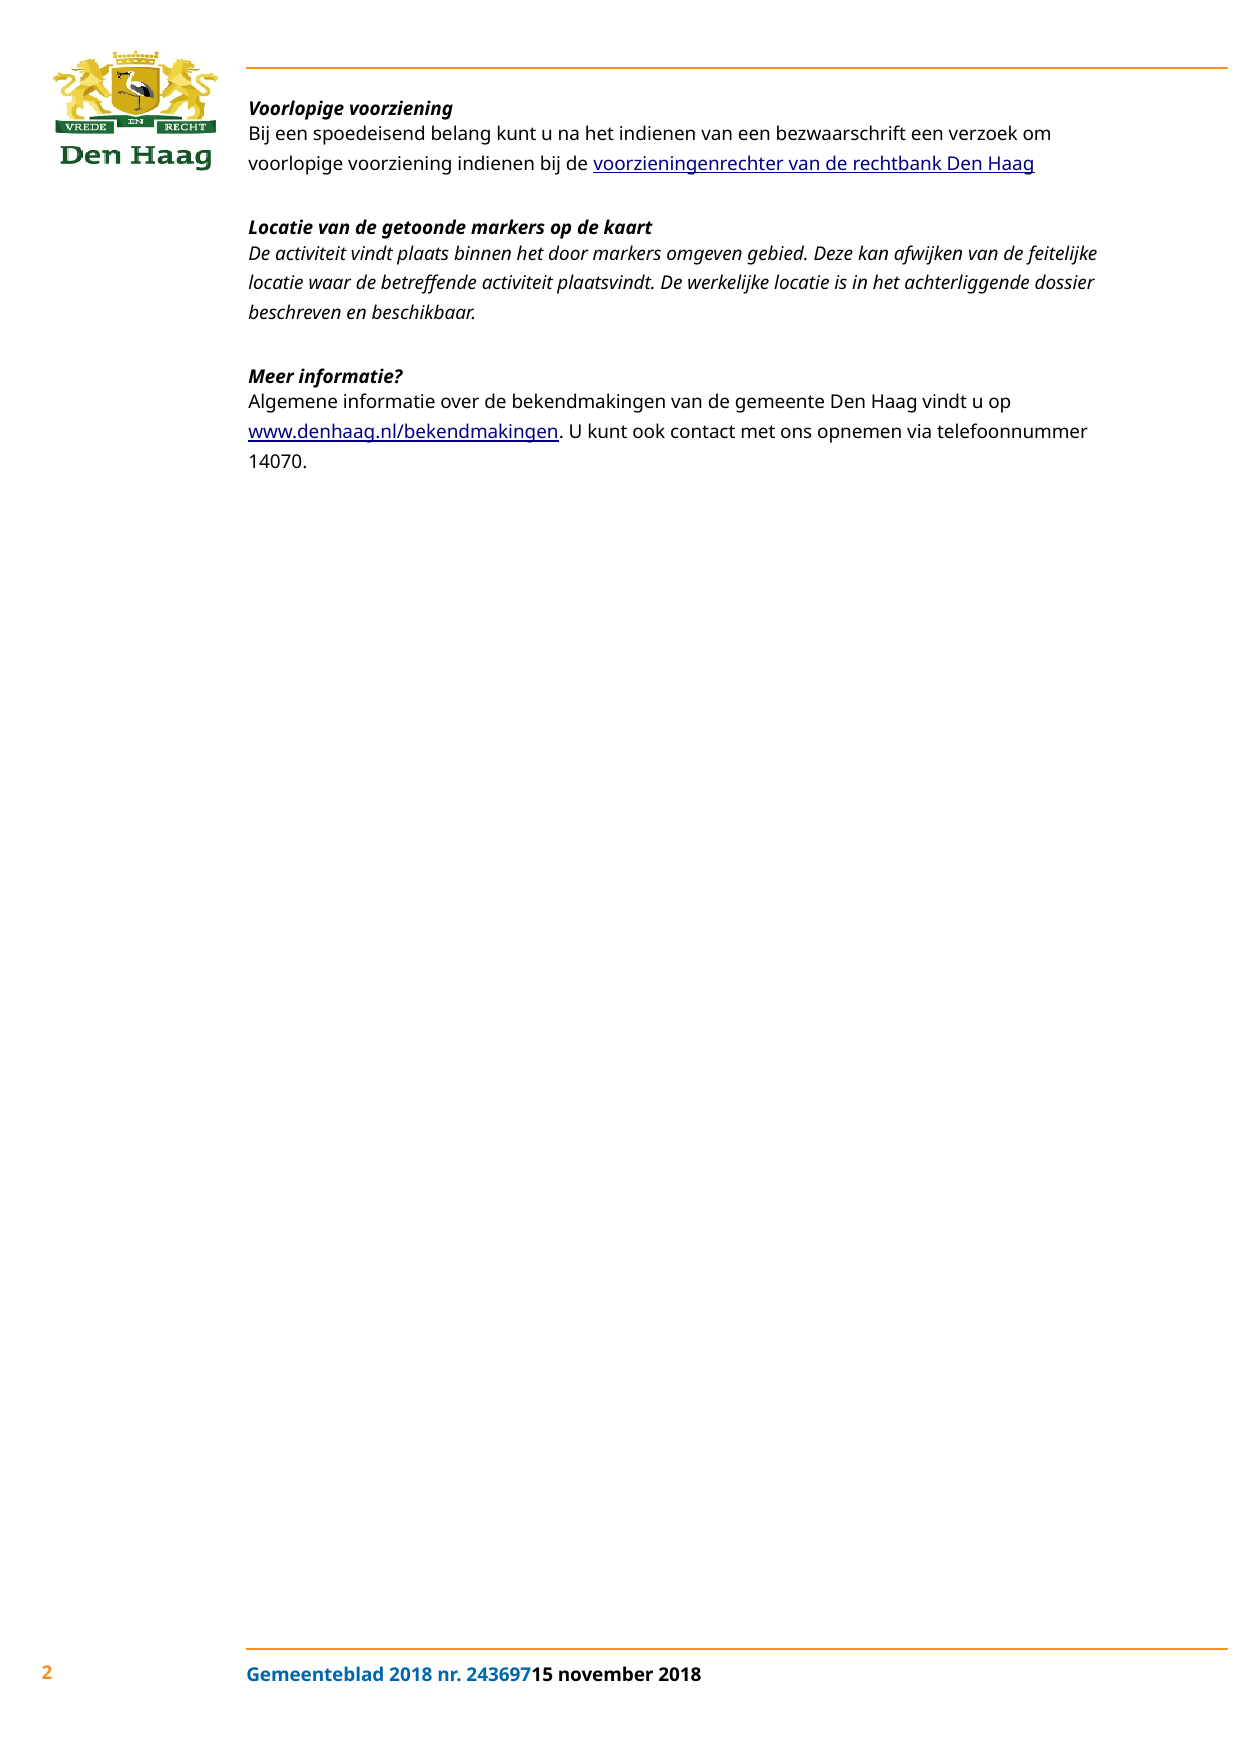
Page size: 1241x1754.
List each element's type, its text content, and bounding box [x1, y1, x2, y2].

text Bij een spoedeisend belang kunt u na het indienen van een bezwaarschrift een verzoek om voorlopige voorziening indienen bij de voorzieningenrechter van de rechtbank Den Haag [248, 121, 1152, 176]
text Algemene informatie over de bekendmakingen van de gemeente Den Haag vindt u op www.denhaag.nl/bekendmakingen. U kunt ook contact met ons opnemen via telefoonnummer 14070. [248, 389, 1152, 473]
text De activiteit vindt plaats binnen het door markers omgeven gebied. Deze kan afwijken van de feitelijke locatie waar de betreffende activiteit plaatsvindt. De werkelijke locatie is in het achterliggende dossier beschreven en beschikbaar. [248, 240, 1152, 325]
picture [41, 47, 231, 172]
text Voorlopige voorziening [248, 95, 1152, 121]
text Locatie van de getoonde markers op de kaart [248, 214, 1152, 240]
text Meer informatie? [248, 363, 1152, 389]
